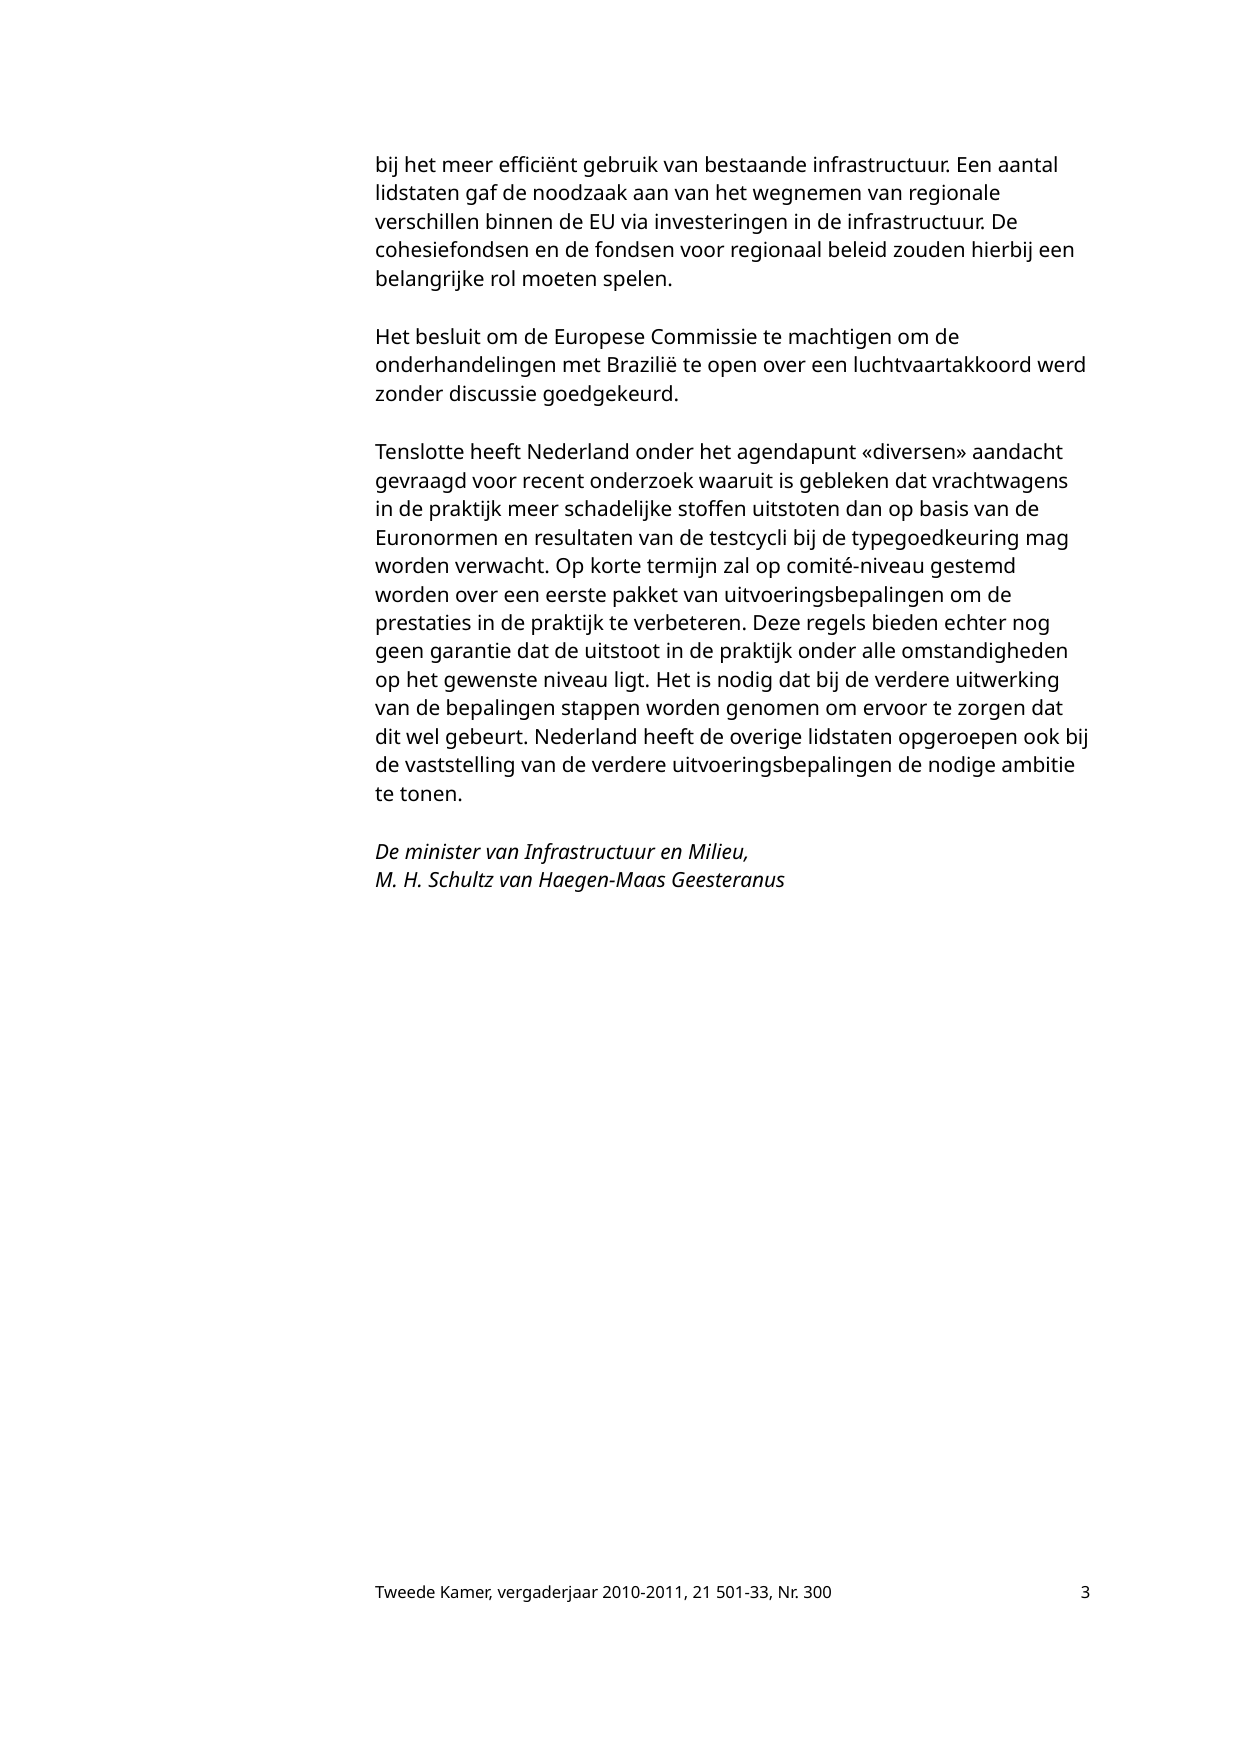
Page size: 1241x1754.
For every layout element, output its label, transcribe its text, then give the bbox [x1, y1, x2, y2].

text Tenslotte heeft Nederland onder het agendapunt «diversen» aandacht gevraagd voor recent onderzoek waaruit is gebleken dat vrachtwagens in de praktijk meer schadelijke stoffen uitstoten dan op basis van de Euronormen en resultaten van de testcycli bij de typegoedkeuring mag worden verwacht. Op korte termijn zal op comité-niveau gestemd worden over een eerste pakket van uitvoeringsbepalingen om de prestaties in de praktijk te verbeteren. Deze regels bieden echter nog geen garantie dat de uitstoot in de praktijk onder alle omstandigheden op het gewenste niveau ligt. Het is nodig dat bij de verdere uitwerking van de bepalingen stappen worden genomen om ervoor te zorgen dat dit wel gebeurt. Nederland heeft de overige lidstaten opgeroepen ook bij de vaststelling van de verdere uitvoeringsbepalingen de nodige ambitie te tonen. [375, 437, 1090, 807]
text De minister van Infrastructuur en Milieu, [375, 837, 1090, 866]
text M. H. Schultz van Haegen-Maas Geesteranus [375, 866, 1090, 894]
text Het besluit om de Europese Commissie te machtigen om de onderhandelingen met Brazilië te open over een luchtvaartakkoord werd zonder discussie goedgekeurd. [375, 322, 1090, 407]
text bij het meer efficiënt gebruik van bestaande infrastructuur. Een aantal lidstaten gaf de noodzaak aan van het wegnemen van regionale verschillen binnen de EU via investeringen in de infrastructuur. De cohesiefondsen en de fondsen voor regionaal beleid zouden hierbij een belangrijke rol moeten spelen. [375, 150, 1090, 292]
